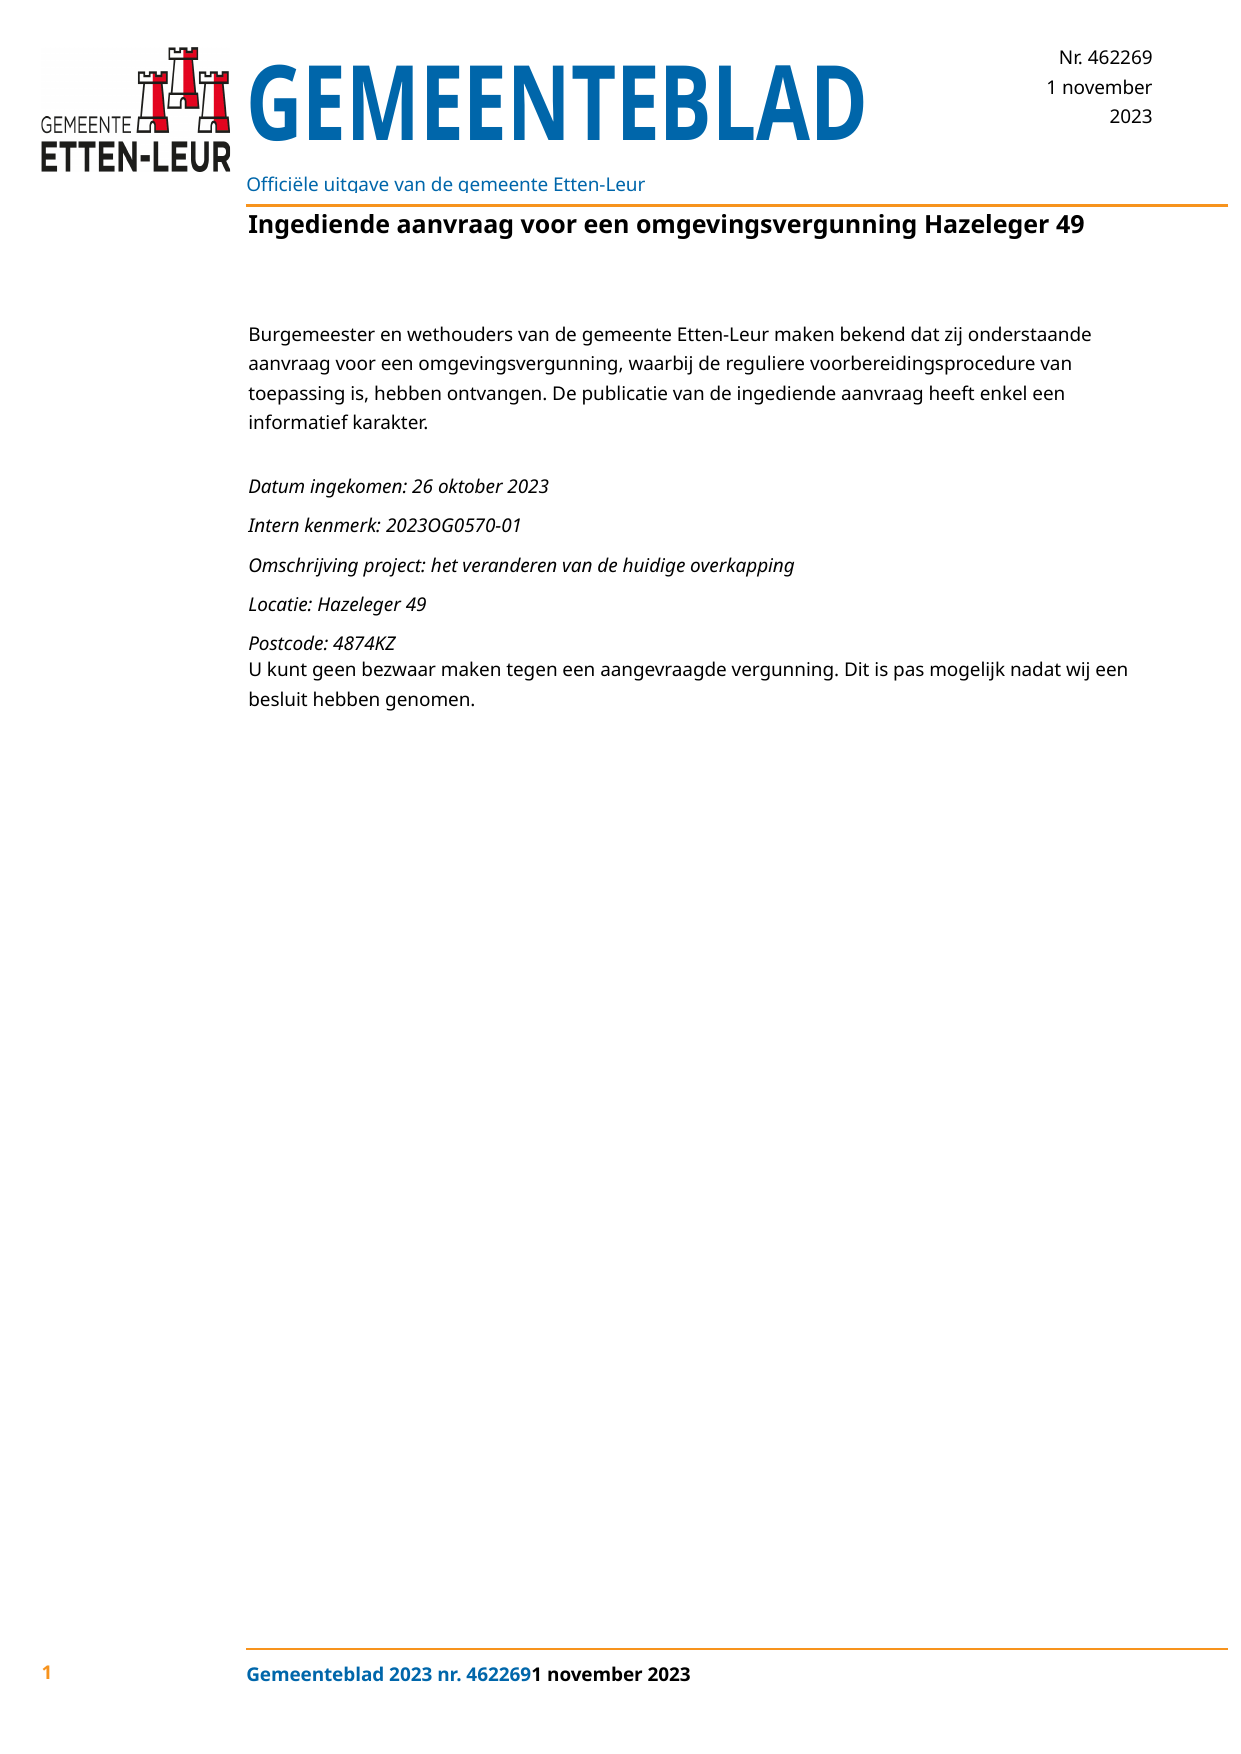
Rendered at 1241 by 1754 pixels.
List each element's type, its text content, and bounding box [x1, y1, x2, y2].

text Intern kenmerk: 2023OG0570-01 [248, 513, 1152, 538]
picture [41, 47, 231, 172]
text Omschrijving project: het veranderen van de huidige overkapping [248, 552, 1152, 578]
text Locatie: Hazeleger 49 [248, 591, 1152, 617]
text U kunt geen bezwaar maken tegen een aangevraagde vergunning. Dit is pas mogelijk nadat wij een besluit hebben genomen. [248, 656, 1152, 712]
text Burgemeester en wethouders van de gemeente Etten-Leur maken bekend dat zij onderstaande aanvraag voor een omgevingsvergunning, waarbij de reguliere voorbereidingsprocedure van toepassing is, hebben ontvangen. De publicatie van de ingediende aanvraag heeft enkel een informatief karakter. [248, 321, 1152, 435]
text Ingediende aanvraag voor een omgevingsvergunning Hazeleger 49 [248, 207, 1152, 241]
text Postcode: 4874KZ [248, 631, 1152, 656]
text Datum ingekomen: 26 oktober 2023 [248, 473, 1152, 499]
